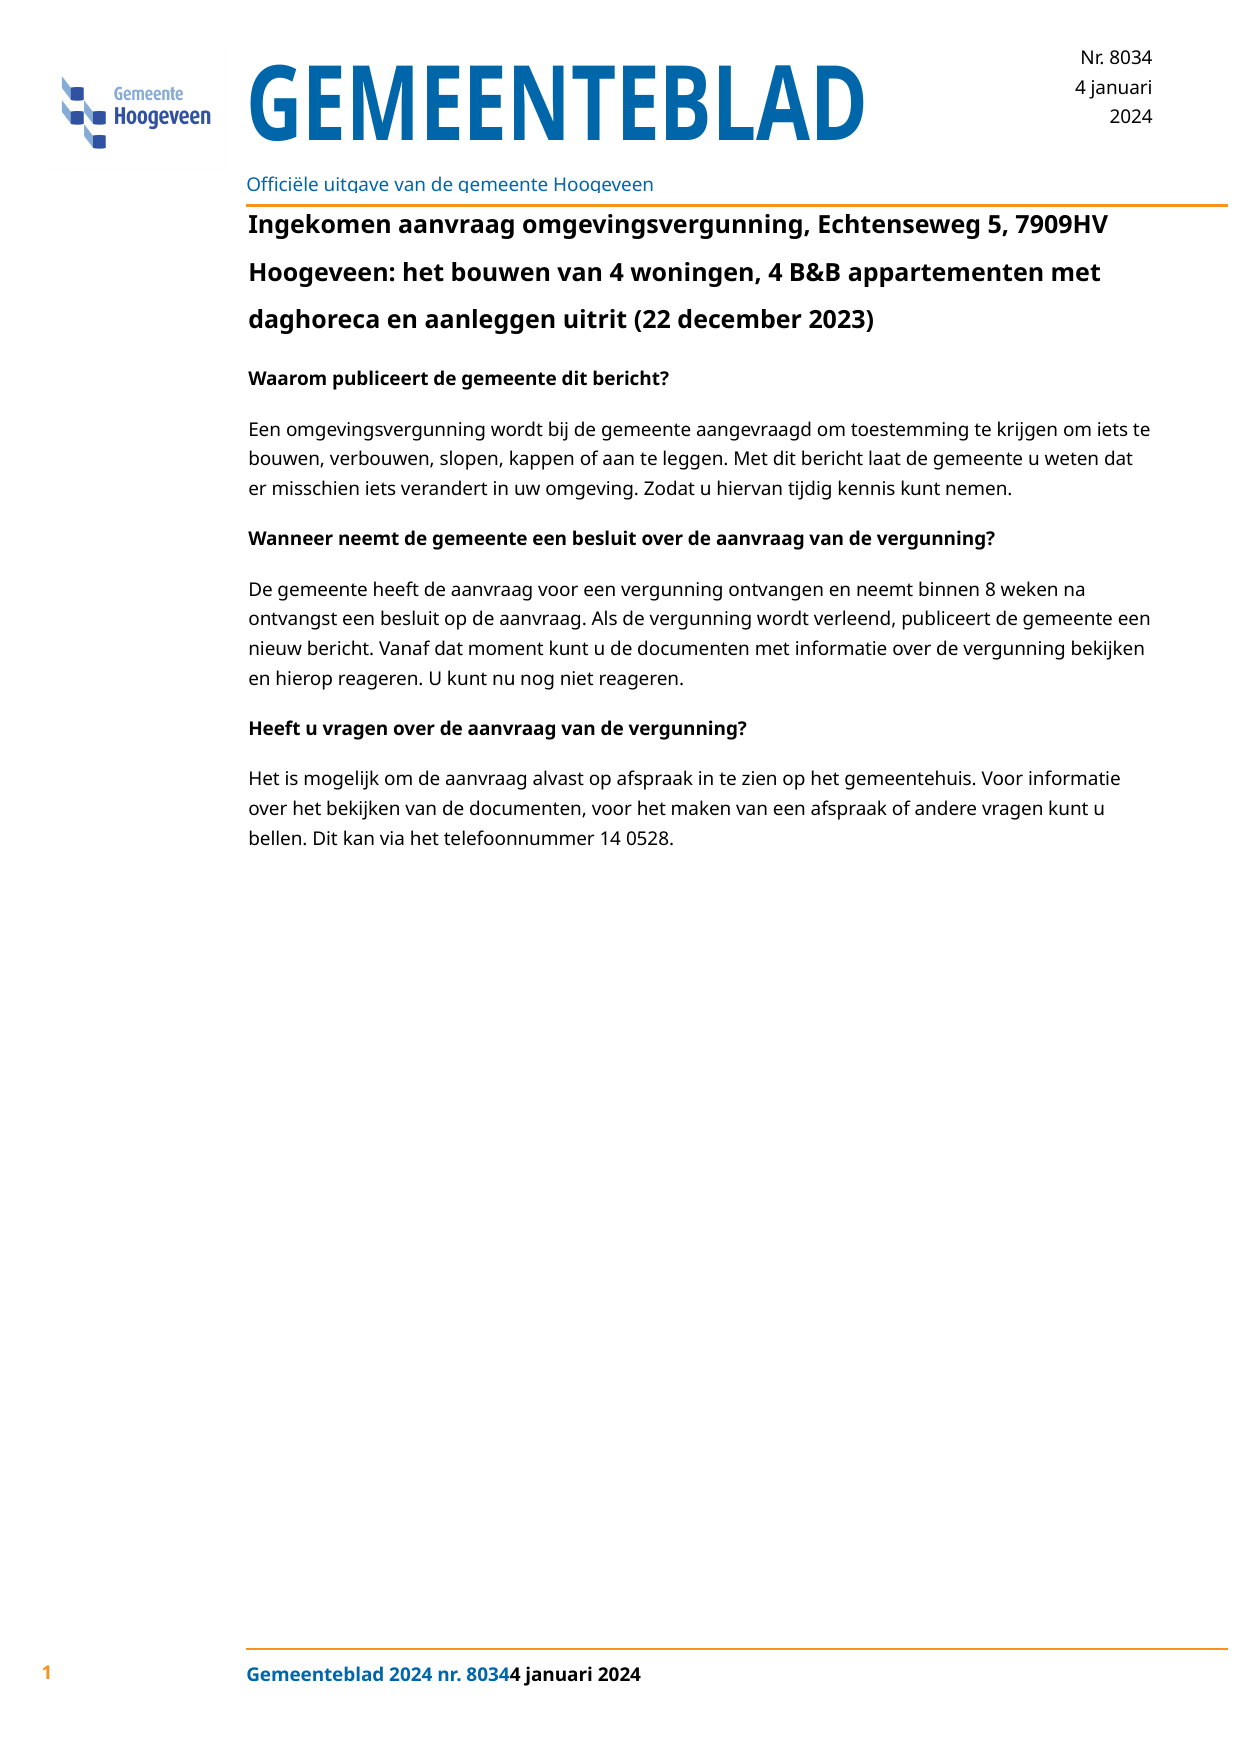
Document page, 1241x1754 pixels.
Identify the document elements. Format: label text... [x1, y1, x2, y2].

text Wanneer neemt de gemeente een besluit over de aanvraag van de vergunning? [248, 526, 1152, 551]
text Een omgevingsvergunning wordt bij de gemeente aangevraagd om toestemming te krijgen om iets te bouwen, verbouwen, slopen, kappen of aan te leggen. Met dit bericht laat de gemeente u weten dat er misschien iets verandert in uw omgeving. Zodat u hiervan tijdig kennis kunt nemen. [248, 416, 1152, 501]
text Het is mogelijk om de aanvraag alvast op afspraak in te zien op het gemeentehuis. Voor informatie over het bekijken van de documenten, voor het maken van een afspraak of andere vragen kunt u bellen. Dit kan via het telefoonnummer 14 0528. [248, 766, 1152, 850]
picture [41, 47, 231, 172]
text Heeft u vragen over de aanvraag van de vergunning? [248, 715, 1152, 741]
text De gemeente heeft de aanvraag voor een vergunning ontvangen en neemt binnen 8 weken na ontvangst een besluit op de aanvraag. Als de vergunning wordt verleend, publiceert de gemeente een nieuw bericht. Vanaf dat moment kunt u de documenten met informatie over de vergunning bekijken en hierop reageren. U kunt nu nog niet reageren. [248, 576, 1152, 690]
text Ingekomen aanvraag omgevingsvergunning, Echtenseweg 5, 7909HV Hoogeveen: het bouwen van 4 woningen, 4 B&B appartementen met daghoreca en aanleggen uitrit (22 december 2023) [248, 207, 1152, 336]
text Waarom publiceert de gemeente dit bericht? [248, 366, 1152, 391]
